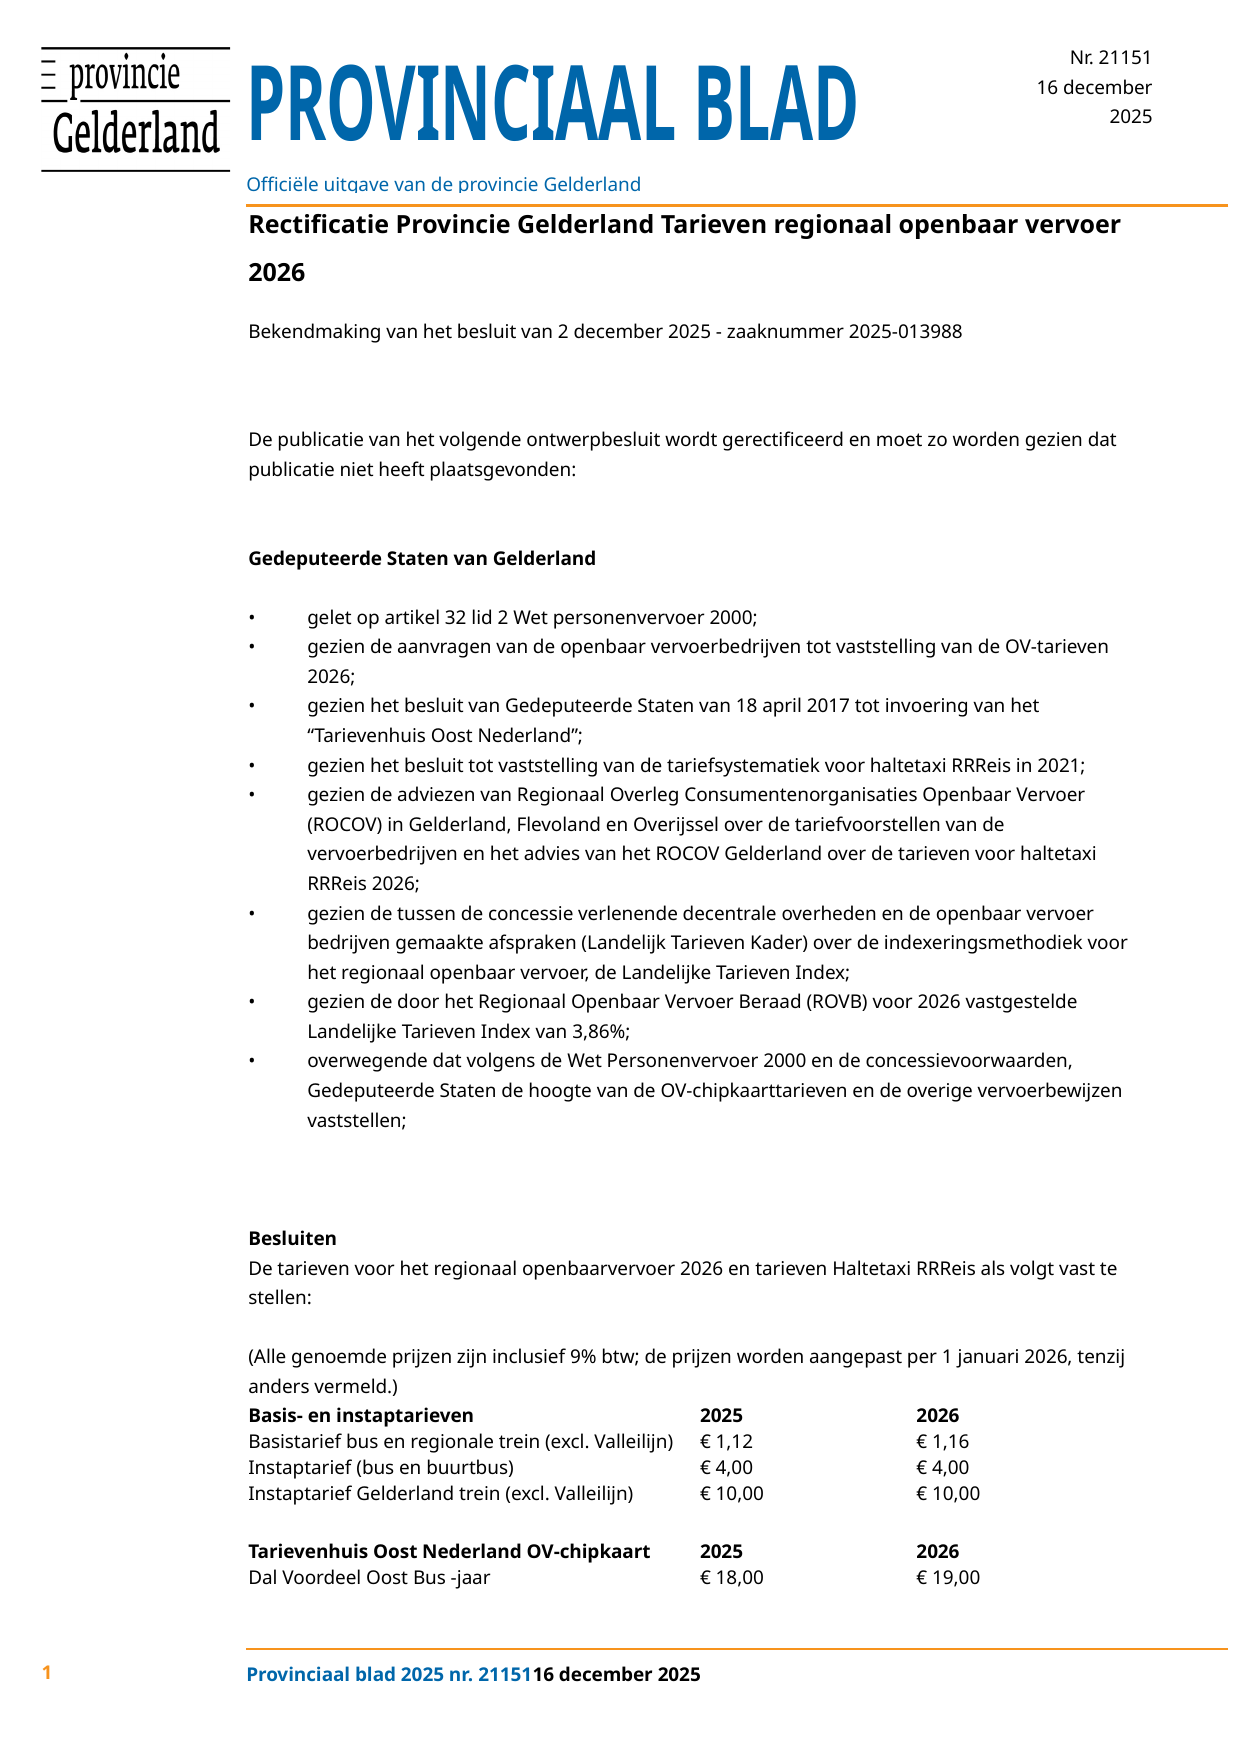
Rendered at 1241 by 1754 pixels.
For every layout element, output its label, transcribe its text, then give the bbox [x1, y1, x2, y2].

list gezien de aanvragen van de openbaar vervoerbedrijven tot vaststelling van de OV-tarieven 2026; [248, 633, 1152, 689]
text (Alle genoemde prijzen zijn inclusief 9% btw; de prijzen worden aangepast per 1 januari 2026, tenzij anders vermeld.) [248, 1343, 1152, 1399]
table_cell € 4,00 [916, 1454, 1152, 1480]
list gezien de door het Regionaal Openbaar Vervoer Beraad (ROVB) voor 2026 vastgestelde Landelijke Tarieven Index van 3,86%; [248, 988, 1152, 1044]
table_cell € 18,00 [700, 1564, 916, 1590]
list gelet op artikel 32 lid 2 Wet personenvervoer 2000; [248, 604, 1152, 629]
list gezien het besluit tot vaststelling van de tariefsystematiek voor haltetaxi RRReis in 2021; [248, 752, 1152, 777]
list overwegende dat volgens de Wet Personenvervoer 2000 en de concessievoorwaarden, Gedeputeerde Staten de hoogte van de OV-chipkaarttarieven en de overige vervoerbewijzen vaststellen; [248, 1048, 1152, 1132]
table_cell Basistarief bus en regionale trein (excl. Valleilijn) [248, 1429, 700, 1454]
table_cell € 1,16 [916, 1429, 1152, 1454]
table_cell € 10,00 [916, 1480, 1152, 1506]
table_cell Instaptarief (bus en buurtbus) [248, 1454, 700, 1480]
text Bekendmaking van het besluit van 2 december 2025 - zaaknummer 2025-013988 [248, 318, 1152, 344]
text Gedeputeerde Staten van Gelderland [248, 545, 1152, 570]
text De publicatie van het volgende ontwerpbesluit wordt gerectificeerd en moet zo worden gezien dat publicatie niet heeft plaatsgevonden: [248, 426, 1152, 482]
table_header 2025 [700, 1403, 916, 1428]
text Rectificatie Provincie Gelderland Tarieven regionaal openbaar vervoer 2026 [248, 207, 1152, 288]
list gezien de adviezen van Regionaal Overleg Consumentenorganisaties Openbaar Vervoer (ROCOV) in Gelderland, Flevoland en Overijssel over de tariefvoorstellen van de vervoerbedrijven en het advies van het ROCOV Gelderland over de tarieven voor haltetaxi RRReis 2026; [248, 781, 1152, 896]
table_header 2025 [700, 1539, 916, 1564]
table_header 2026 [916, 1403, 1152, 1428]
table_header 2026 [916, 1539, 1152, 1564]
table_header Basis- en instaptarieven [248, 1403, 700, 1428]
table_cell € 10,00 [700, 1480, 916, 1506]
list gezien het besluit van Gedeputeerde Staten van 18 april 2017 tot invoering van het “Tarievenhuis Oost Nederland”; [248, 693, 1152, 748]
table_cell € 19,00 [916, 1564, 1152, 1590]
text De tarieven voor het regionaal openbaarvervoer 2026 en tarieven Haltetaxi RRReis als volgt vast te stellen: [248, 1255, 1152, 1310]
table_cell € 1,12 [700, 1429, 916, 1454]
text Besluiten [248, 1225, 1152, 1251]
table_cell Instaptarief Gelderland trein (excl. Valleilijn) [248, 1480, 700, 1506]
table_cell Dal Voordeel Oost Bus -jaar [248, 1564, 700, 1590]
table_header Tarievenhuis Oost Nederland OV-chipkaart [248, 1539, 700, 1564]
picture [41, 47, 231, 172]
list gezien de tussen de concessie verlenende decentrale overheden en de openbaar vervoer bedrijven gemaakte afspraken (Landelijk Tarieven Kader) over de indexeringsmethodiek voor het regionaal openbaar vervoer, de Landelijke Tarieven Index; [248, 900, 1152, 984]
table_cell € 4,00 [700, 1454, 916, 1480]
